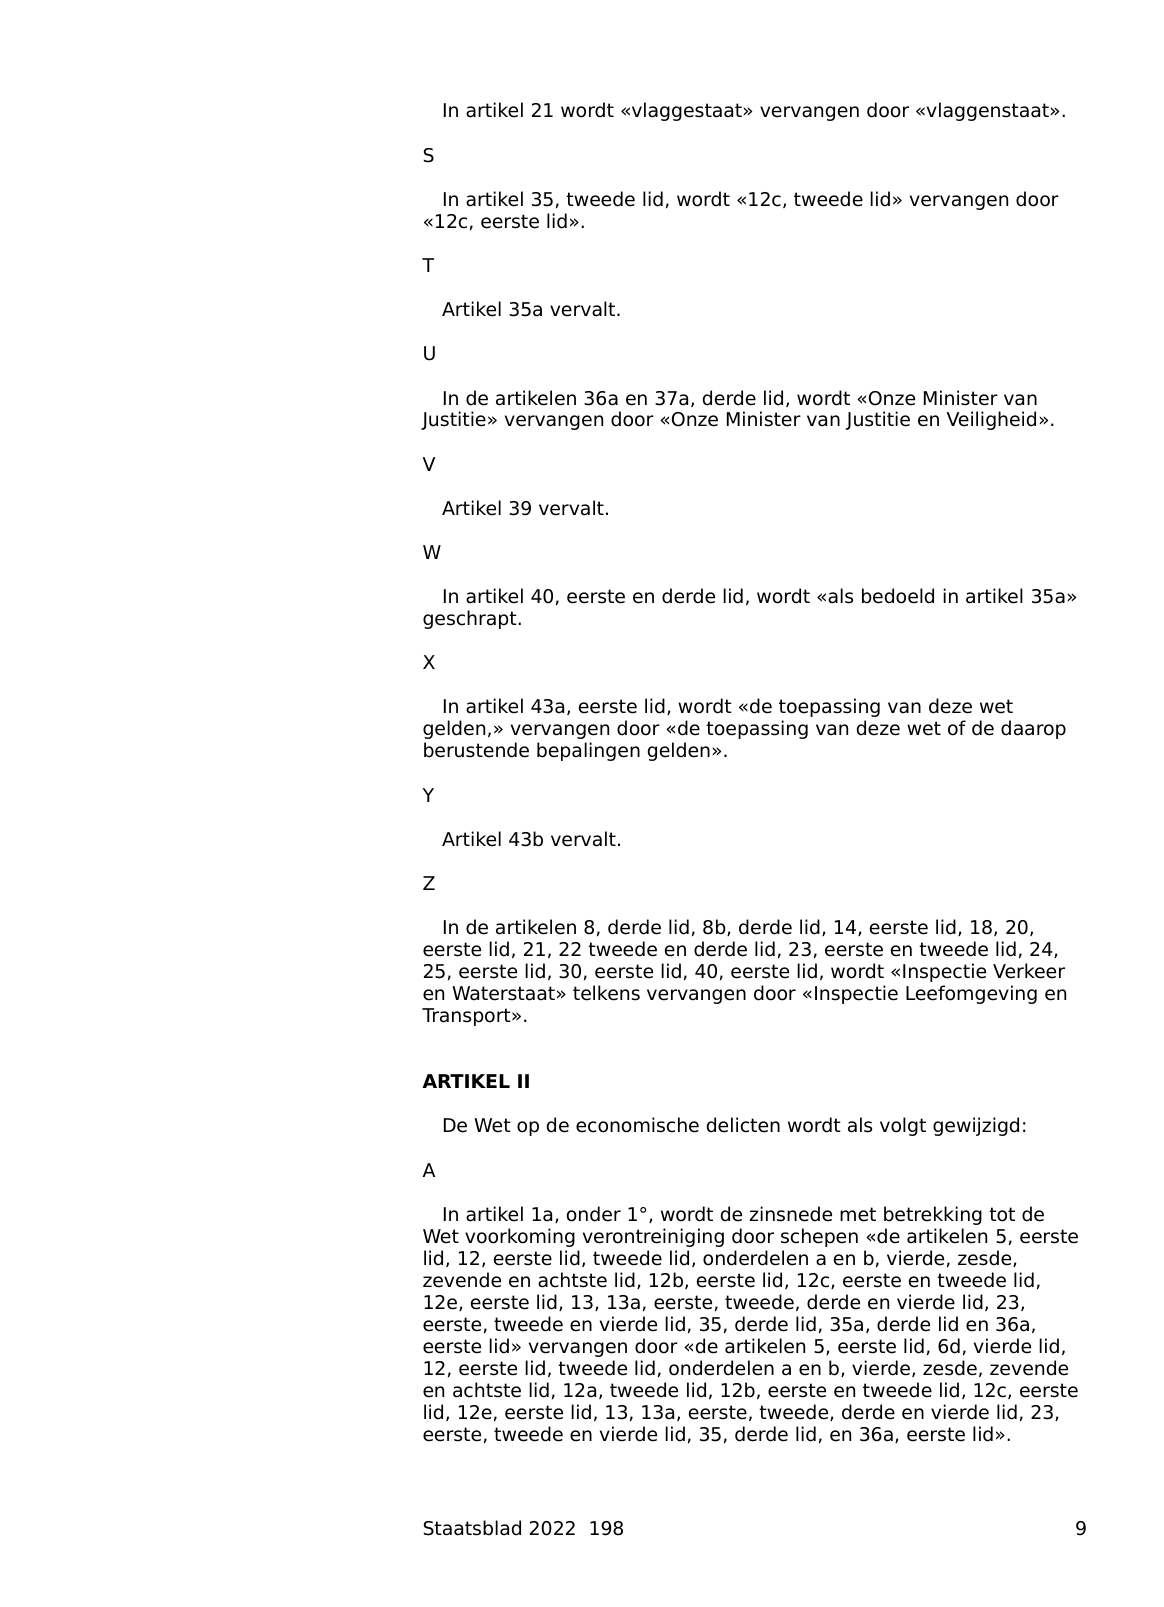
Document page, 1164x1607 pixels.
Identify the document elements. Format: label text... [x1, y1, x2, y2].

text X [422, 652, 1087, 674]
text Z [422, 873, 1087, 895]
text In artikel 35, tweede lid, wordt «12c, tweede lid» vervangen door «12c, eerste lid». [422, 189, 1087, 233]
text In artikel 40, eerste en derde lid, wordt «als bedoeld in artikel 35a» geschrapt. [422, 586, 1087, 630]
text A [422, 1159, 1087, 1182]
text V [422, 453, 1087, 476]
text Artikel 39 vervalt. [422, 498, 1087, 520]
text T [422, 255, 1087, 277]
text Y [422, 784, 1087, 806]
text S [422, 144, 1087, 167]
text In de artikelen 8, derde lid, 8b, derde lid, 14, eerste lid, 18, 20, eerste lid, 21, 22 tweede en derde lid, 23, eerste en tweede lid, 24, 25, eerste lid, 30, eerste lid, 40, eerste lid, wordt «Inspectie Verkeer en Waterstaat» telkens vervangen door «Inspectie Leefomgeving en Transport». [422, 917, 1087, 1027]
text In de artikelen 36a en 37a, derde lid, wordt «Onze Minister van Justitie» vervangen door «Onze Minister van Justitie en Veiligheid». [422, 387, 1087, 431]
text W [422, 542, 1087, 564]
text U [422, 343, 1087, 365]
text In artikel 1a, onder 1°, wordt de zinsnede met betrekking tot de Wet voorkoming verontreiniging door schepen «de artikelen 5, eerste lid, 12, eerste lid, tweede lid, onderdelen a en b, vierde, zesde, zevende en achtste lid, 12b, eerste lid, 12c, eerste en tweede lid, 12e, eerste lid, 13, 13a, eerste, tweede, derde en vierde lid, 23, eerste, tweede en vierde lid, 35, derde lid, 35a, derde lid en 36a, eerste lid» vervangen door «de artikelen 5, eerste lid, 6d, vierde lid, 12, eerste lid, tweede lid, onderdelen a en b, vierde, zesde, zevende en achtste lid, 12a, tweede lid, 12b, eerste en tweede lid, 12c, eerste lid, 12e, eerste lid, 13, 13a, eerste, tweede, derde en vierde lid, 23, eerste, tweede en vierde lid, 35, derde lid, en 36a, eerste lid». [422, 1204, 1087, 1446]
text In artikel 21 wordt «vlaggestaat» vervangen door «vlaggenstaat». [422, 100, 1087, 122]
text Artikel 43b vervalt. [422, 829, 1087, 851]
text De Wet op de economische delicten wordt als volgt gewijzigd: [422, 1115, 1087, 1137]
subtitle ARTIKEL II [422, 1071, 1087, 1093]
text Artikel 35a vervalt. [422, 299, 1087, 321]
text In artikel 43a, eerste lid, wordt «de toepassing van deze wet gelden,» vervangen door «de toepassing van deze wet of de daarop berustende bepalingen gelden». [422, 696, 1087, 762]
